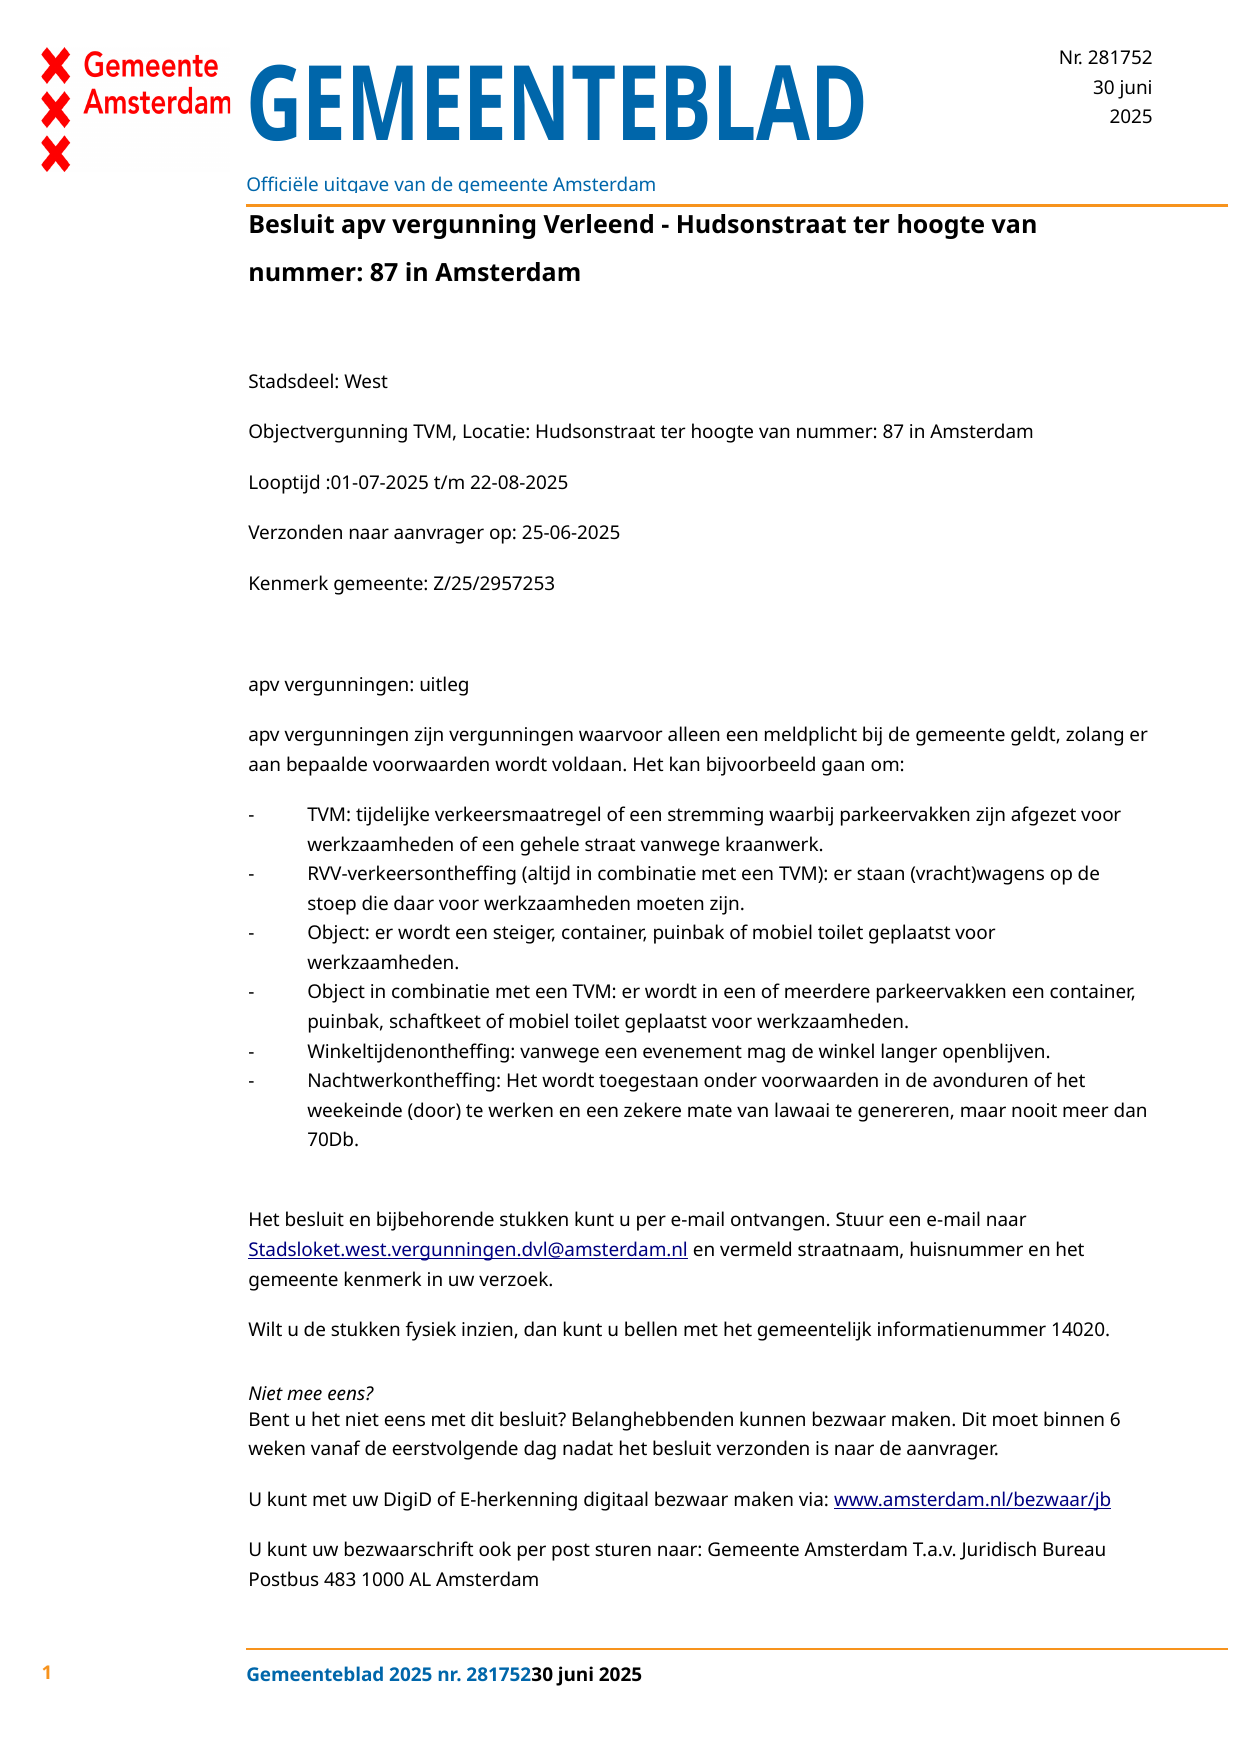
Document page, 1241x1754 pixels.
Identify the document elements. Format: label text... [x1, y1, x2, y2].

text Bent u het niet eens met dit besluit? Belanghebbenden kunnen bezwaar maken. Dit moet binnen 6 weken vanaf de eerstvolgende dag nadat het besluit verzonden is naar de aanvrager. [248, 1406, 1152, 1461]
text apv vergunningen: uitleg [248, 671, 1152, 697]
list RVV-verkeersontheffing (altijd in combinatie met een TVM): er staan (vracht)wagens op de stoep die daar voor werkzaamheden moeten zijn. [248, 860, 1152, 916]
list Winkeltijdenontheffing: vanwege een evenement mag de winkel langer openblijven. [248, 1038, 1152, 1064]
text Objectvergunning TVM, Locatie: Hudsonstraat ter hoogte van nummer: 87 in Amsterdam [248, 419, 1152, 444]
text Wilt u de stukken fysiek inzien, dan kunt u bellen met het gemeentelijk informatienummer 14020. [248, 1316, 1152, 1342]
list Nachtwerkontheffing: Het wordt toegestaan onder voorwaarden in de avonduren of het weekeinde (door) te werken en een zekere mate van lawaai te genereren, maar nooit meer dan 70Db. [248, 1067, 1152, 1152]
text U kunt uw bezwaarschrift ook per post sturen naar: Gemeente Amsterdam T.a.v. Juridisch Bureau Postbus 483 1000 AL Amsterdam [248, 1536, 1152, 1592]
text apv vergunningen zijn vergunningen waarvoor alleen een meldplicht bij de gemeente geldt, zolang er aan bepaalde voorwaarden wordt voldaan. Het kan bijvoorbeeld gaan om: [248, 721, 1152, 777]
text Verzonden naar aanvrager op: 25-06-2025 [248, 519, 1152, 545]
list Object in combinatie met een TVM: er wordt in een of meerdere parkeervakken een container, puinbak, schaftkeet of mobiel toilet geplaatst voor werkzaamheden. [248, 979, 1152, 1034]
text Niet mee eens? [248, 1380, 1152, 1406]
picture [41, 47, 231, 172]
list TVM: tijdelijke verkeersmaatregel of een stremming waarbij parkeervakken zijn afgezet voor werkzaamheden of een gehele straat vanwege kraanwerk. [248, 801, 1152, 857]
text Kenmerk gemeente: Z/25/2957253 [248, 570, 1152, 596]
text Het besluit en bijbehorende stukken kunt u per e-mail ontvangen. Stuur een e-mail naar Stadsloket.west.vergunningen.dvl@amsterdam.nl en vermeld straatnaam, huisnummer en het gemeente kenmerk in uw verzoek. [248, 1207, 1152, 1292]
text Looptijd :01-07-2025 t/m 22-08-2025 [248, 469, 1152, 495]
text Stadsdeel: West [248, 368, 1152, 394]
text U kunt met uw DigiD of E-herkenning digitaal bezwaar maken via: www.amsterdam.nl/bezwaar/jb [248, 1486, 1152, 1512]
text Besluit apv vergunning Verleend - Hudsonstraat ter hoogte van nummer: 87 in Amsterdam [248, 207, 1152, 288]
list Object: er wordt een steiger, container, puinbak of mobiel toilet geplaatst voor werkzaamheden. [248, 919, 1152, 975]
